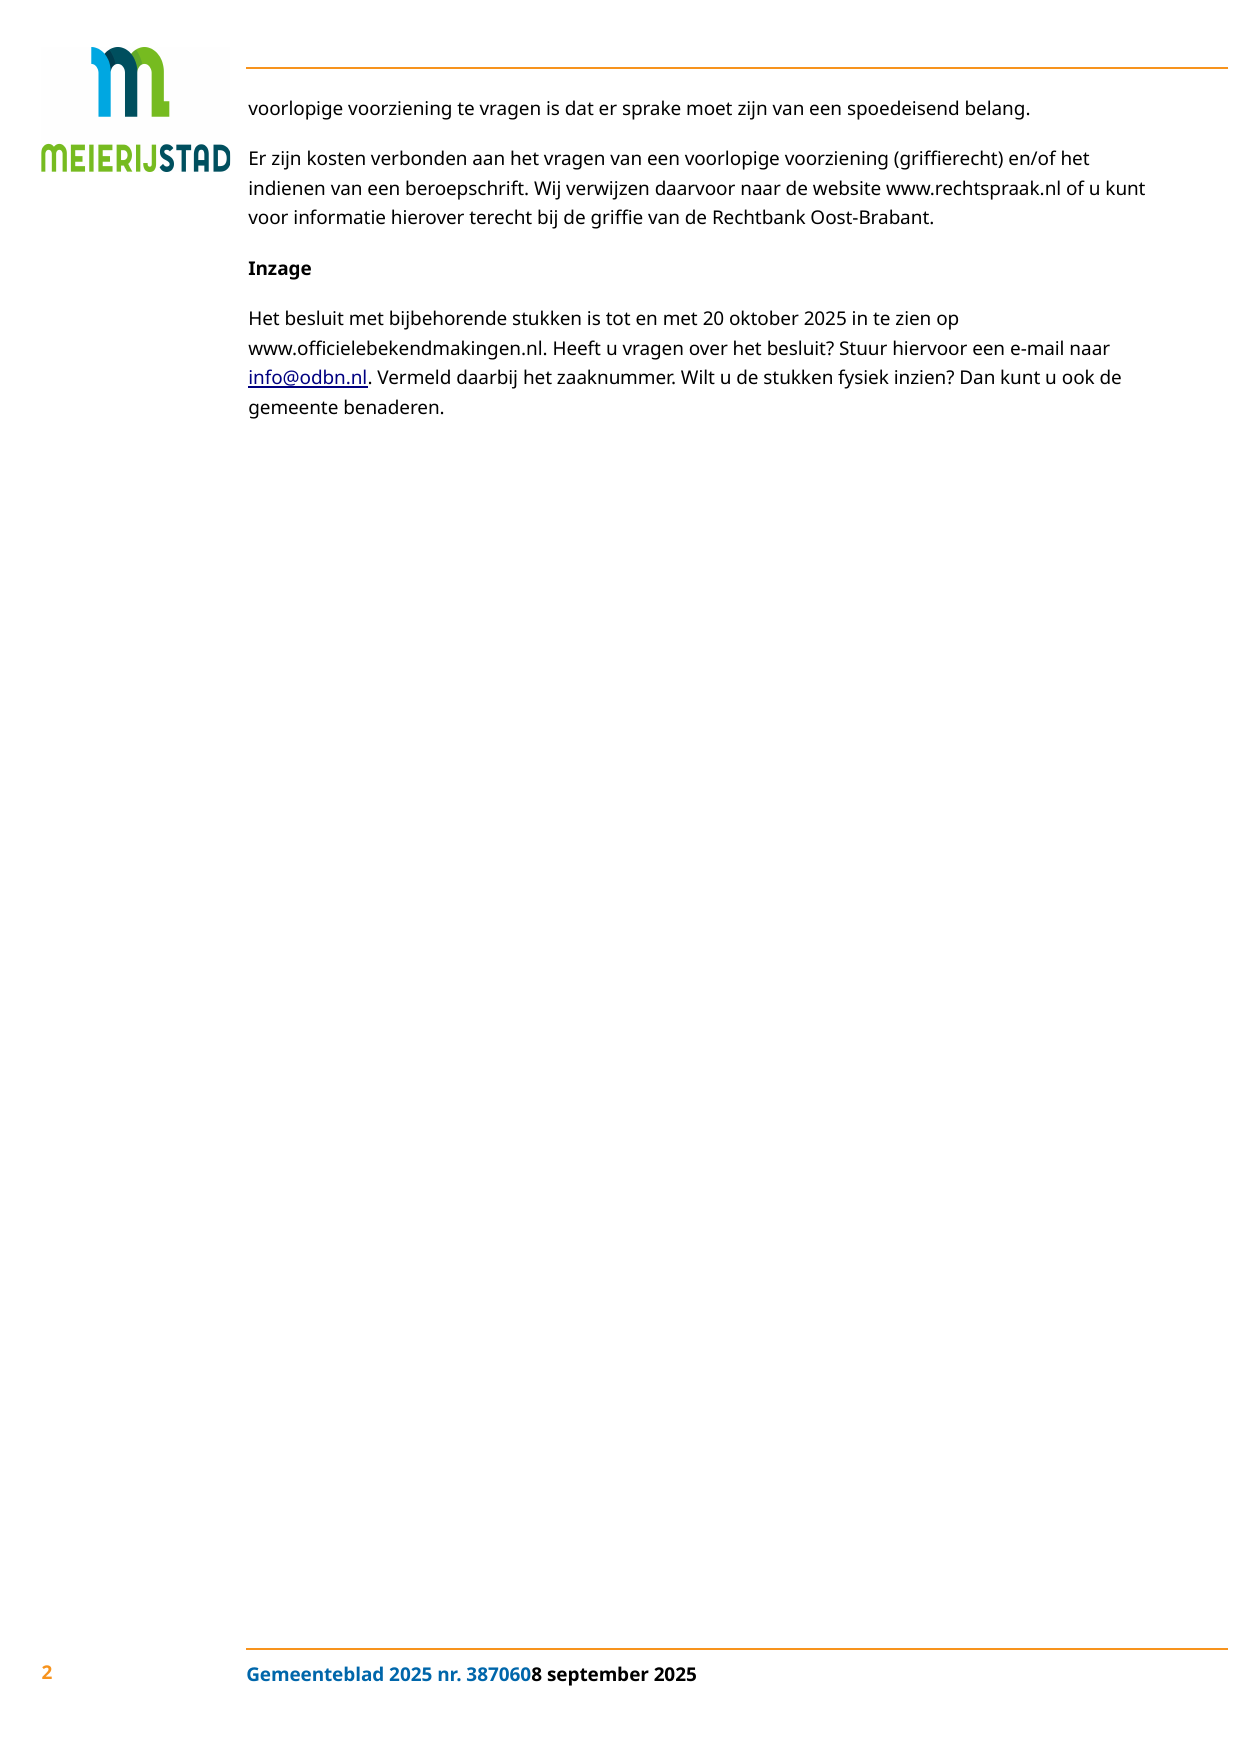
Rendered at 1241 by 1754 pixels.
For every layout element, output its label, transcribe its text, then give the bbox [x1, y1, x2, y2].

text Het besluit met bijbehorende stukken is tot en met 20 oktober 2025 in te zien op www.officielebekendmakingen.nl. Heeft u vragen over het besluit? Stuur hiervoor een e-mail naar info@odbn.nl. Vermeld daarbij het zaaknummer. Wilt u de stukken fysiek inzien? Dan kunt u ook de gemeente benaderen. [248, 305, 1152, 420]
text Er zijn kosten verbonden aan het vragen van een voorlopige voorziening (griffierecht) en/of het indienen van een beroepschrift. Wij verwijzen daarvoor naar de website www.rechtspraak.nl of u kunt voor informatie hierover terecht bij de griffie van de Rechtbank Oost-Brabant. [248, 145, 1152, 230]
picture [41, 47, 231, 172]
text voorlopige voorziening te vragen is dat er sprake moet zijn van een spoedeisend belang. [248, 95, 1152, 121]
text Inzage [248, 255, 1152, 281]
